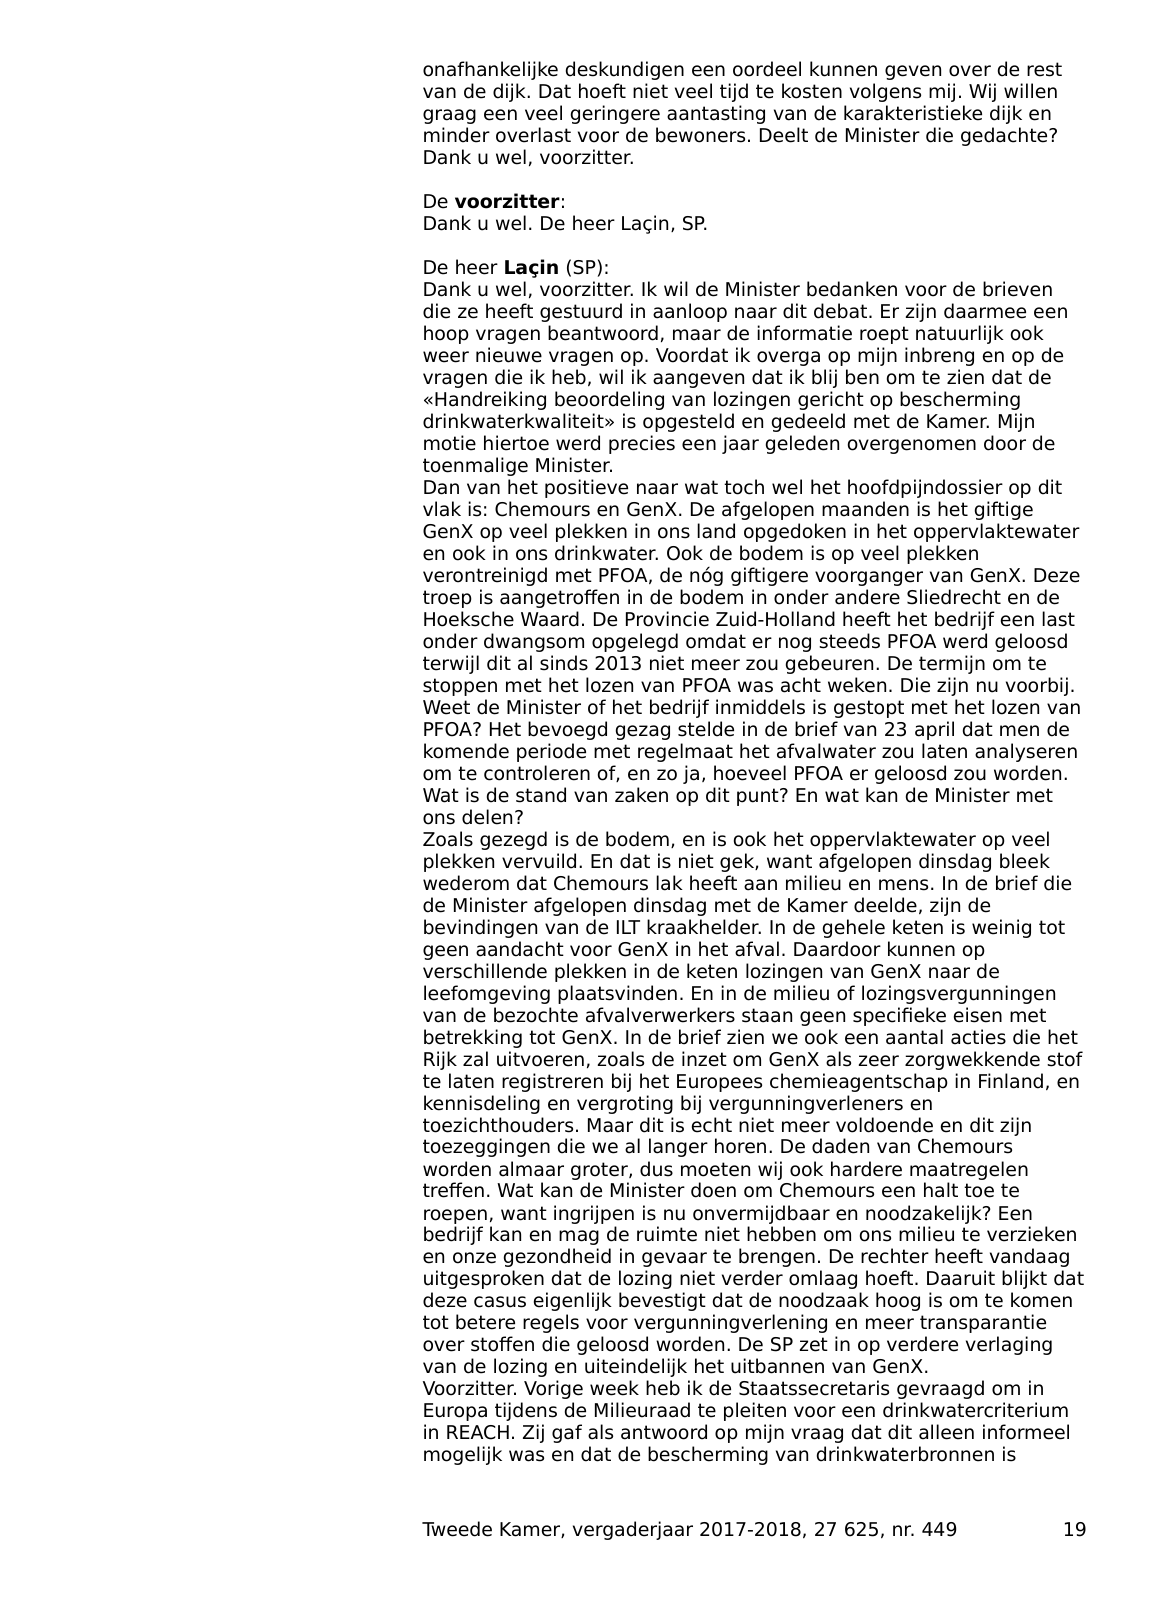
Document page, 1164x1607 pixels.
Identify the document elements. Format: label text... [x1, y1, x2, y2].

text Zoals gezegd is de bodem, en is ook het oppervlaktewater op veel plekken vervuild. En dat is niet gek, want afgelopen dinsdag bleek wederom dat Chemours lak heeft aan milieu en mens. In de brief die de Minister afgelopen dinsdag met de Kamer deelde, zijn de bevindingen van de ILT kraakhelder. In de gehele keten is weinig tot geen aandacht voor GenX in het afval. Daardoor kunnen op verschillende plekken in de keten lozingen van GenX naar de leefomgeving plaatsvinden. En in de milieu of lozingsvergunningen van de bezochte afvalverwerkers staan geen specifieke eisen met betrekking tot GenX. In de brief zien we ook een aantal acties die het Rijk zal uitvoeren, zoals de inzet om GenX als zeer zorgwekkende stof te laten registreren bij het Europees chemieagentschap in Finland, en kennisdeling en vergroting bij vergunningverleners en toezichthouders. Maar dit is echt niet meer voldoende en dit zijn toezeggingen die we al langer horen. De daden van Chemours worden almaar groter, dus moeten wij ook hardere maatregelen treffen. Wat kan de Minister doen om Chemours een halt toe te roepen, want ingrijpen is nu onvermijdbaar en noodzakelijk? Een bedrijf kan en mag de ruimte niet hebben om ons milieu te verzieken en onze gezondheid in gevaar te brengen. De rechter heeft vandaag uitgesproken dat de lozing niet verder omlaag hoeft. Daaruit blijkt dat deze casus eigenlijk bevestigt dat de noodzaak hoog is om te komen tot betere regels voor vergunningverlening en meer transparantie over stoffen die geloosd worden. De SP zet in op verdere verlaging van de lozing en uiteindelijk het uitbannen van GenX. [422, 829, 1087, 1378]
text Dank u wel. De heer Laçin, SP. [422, 213, 1087, 235]
text onafhankelijke deskundigen een oordeel kunnen geven over de rest van de dijk. Dat hoeft niet veel tijd te kosten volgens mij. Wij willen graag een veel geringere aantasting van de karakteristieke dijk en minder overlast voor de bewoners. Deelt de Minister die gedachte? [422, 59, 1087, 147]
text Voorzitter. Vorige week heb ik de Staatssecretaris gevraagd om in Europa tijdens de Milieuraad te pleiten voor een drinkwatercriterium in REACH. Zij gaf als antwoord op mijn vraag dat dit alleen informeel mogelijk was en dat de bescherming van drinkwaterbronnen is [422, 1378, 1087, 1466]
text De heer Laçin (SP): [422, 257, 1087, 279]
text De voorzitter: [422, 191, 1087, 213]
text Dan van het positieve naar wat toch wel het hoofdpijndossier op dit vlak is: Chemours en GenX. De afgelopen maanden is het giftige GenX op veel plekken in ons land opgedoken in het oppervlaktewater en ook in ons drinkwater. Ook de bodem is op veel plekken verontreinigd met PFOA, de nóg giftigere voorganger van GenX. Deze troep is aangetroffen in de bodem in onder andere Sliedrecht en de Hoeksche Waard. De Provincie Zuid-Holland heeft het bedrijf een last onder dwangsom opgelegd omdat er nog steeds PFOA werd geloosd terwijl dit al sinds 2013 niet meer zou gebeuren. De termijn om te stoppen met het lozen van PFOA was acht weken. Die zijn nu voorbij. Weet de Minister of het bedrijf inmiddels is gestopt met het lozen van PFOA? Het bevoegd gezag stelde in de brief van 23 april dat men de komende periode met regelmaat het afvalwater zou laten analyseren om te controleren of, en zo ja, hoeveel PFOA er geloosd zou worden. Wat is de stand van zaken op dit punt? En wat kan de Minister met ons delen? [422, 477, 1087, 829]
text Dank u wel, voorzitter. [422, 147, 1087, 169]
text Dank u wel, voorzitter. Ik wil de Minister bedanken voor de brieven die ze heeft gestuurd in aanloop naar dit debat. Er zijn daarmee een hoop vragen beantwoord, maar de informatie roept natuurlijk ook weer nieuwe vragen op. Voordat ik overga op mijn inbreng en op de vragen die ik heb, wil ik aangeven dat ik blij ben om te zien dat de «Handreiking beoordeling van lozingen gericht op bescherming drinkwaterkwaliteit» is opgesteld en gedeeld met de Kamer. Mijn motie hiertoe werd precies een jaar geleden overgenomen door de toenmalige Minister. [422, 279, 1087, 477]
